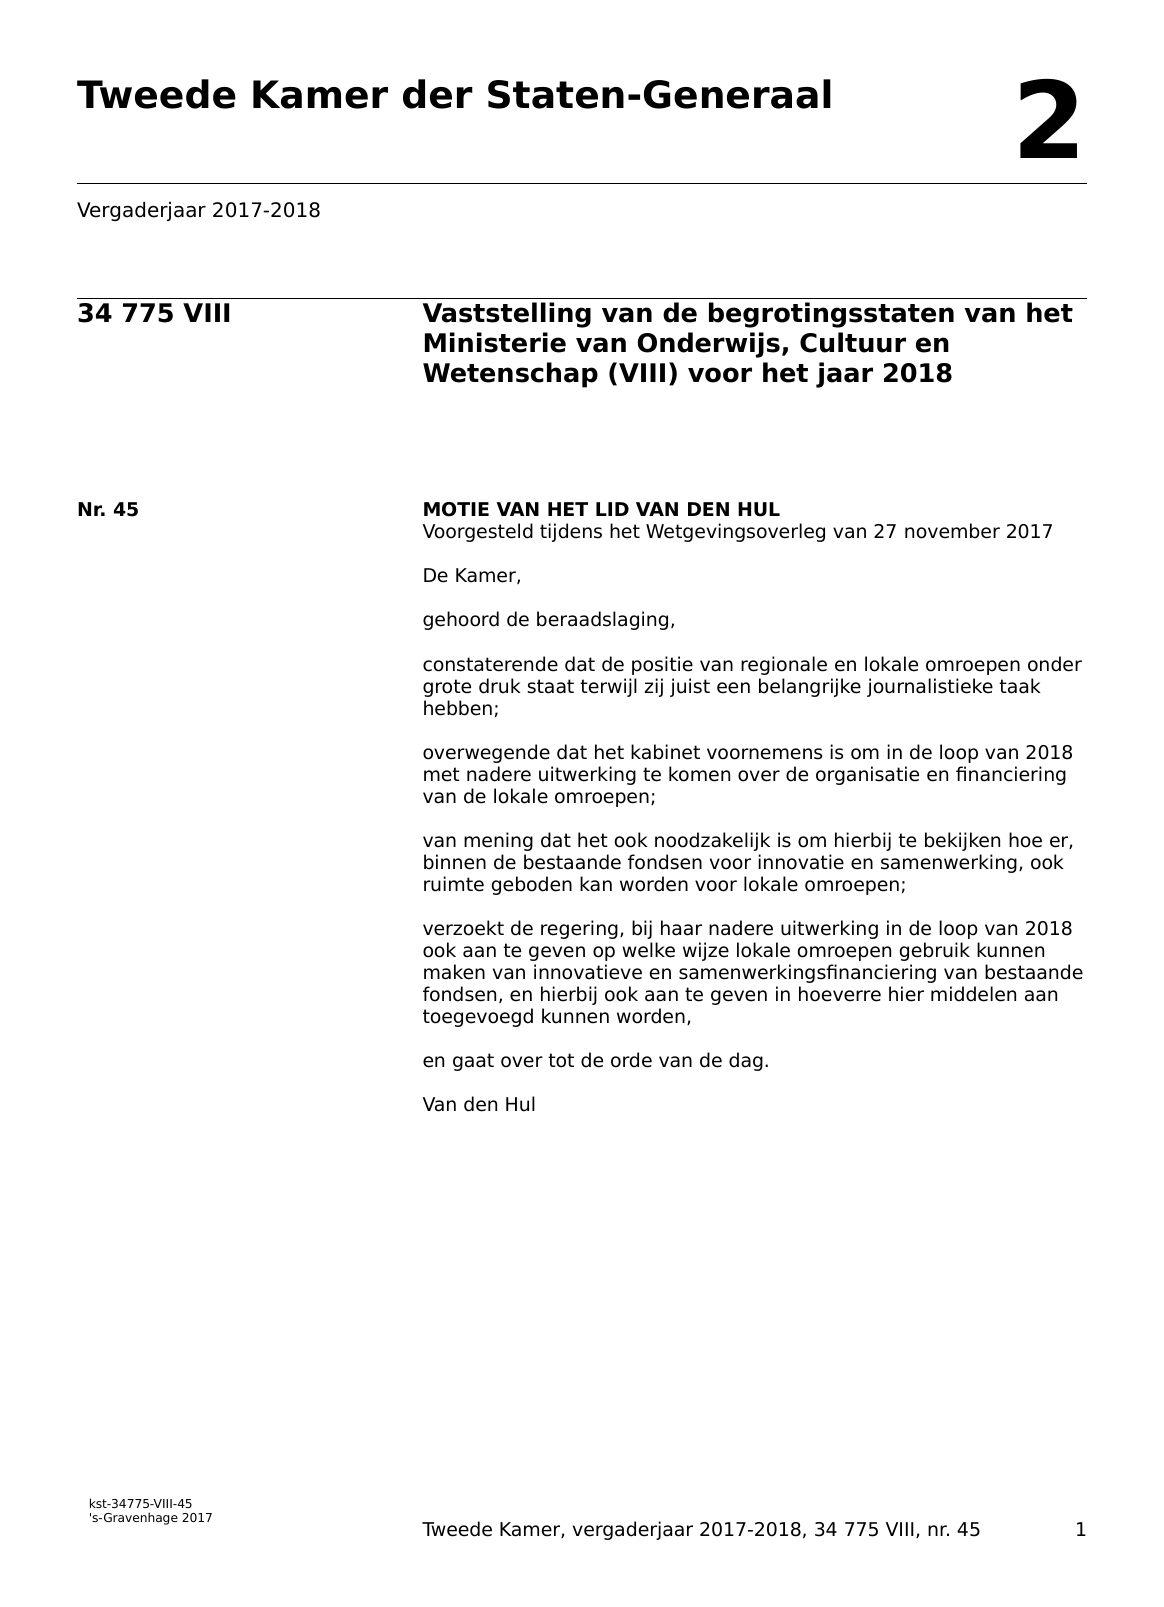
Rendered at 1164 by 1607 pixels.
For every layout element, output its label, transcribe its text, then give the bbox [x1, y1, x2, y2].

text kst-34775-VIII-45 [88, 1497, 323, 1511]
text gehoord de beraadslaging, [422, 609, 1087, 631]
text verzoekt de regering, bij haar nadere uitwerking in de loop van 2018 ook aan te geven op welke wijze lokale omroepen gebruik kunnen maken van innovatieve en samenwerkingsfinanciering van bestaande fondsen, en hierbij ook aan te geven in hoeverre hier middelen aan toegevoegd kunnen worden, [422, 918, 1087, 1028]
table_header Tweede Kamer der Staten-Generaal [77, 59, 886, 183]
subtitle 34 775 VIII Vaststelling van de begrotingsstaten van het Ministerie van Onderwijs, Cultuur en Wetenschap (VIII) voor het jaar 2018 [77, 299, 1087, 388]
text Van den Hul [422, 1094, 1087, 1116]
text De Kamer, [422, 565, 1087, 587]
text Voorgesteld tijdens het Wetgevingsoverleg van 27 november 2017 [422, 521, 1087, 543]
text van mening dat het ook noodzakelijk is om hierbij te bekijken hoe er, binnen de bestaande fondsen voor innovatie en samenwerking, ook ruimte geboden kan worden voor lokale omroepen; [422, 830, 1087, 896]
table_cell Vergaderjaar 2017-2018 [77, 184, 1087, 298]
text constaterende dat de positie van regionale en lokale omroepen onder grote druk staat terwijl zij juist een belangrijke journalistieke taak hebben; [422, 653, 1087, 719]
text overwegende dat het kabinet voornemens is om in de loop van 2018 met nadere uitwerking te komen over de organisatie en financiering van de lokale omroepen; [422, 742, 1087, 808]
text en gaat over tot de orde van de dag. [422, 1050, 1087, 1072]
subtitle Nr. 45 MOTIE VAN HET LID VAN DEN HUL [77, 499, 1087, 521]
text 's-Gravenhage 2017 [88, 1511, 323, 1525]
table_header 2 [886, 59, 1087, 183]
